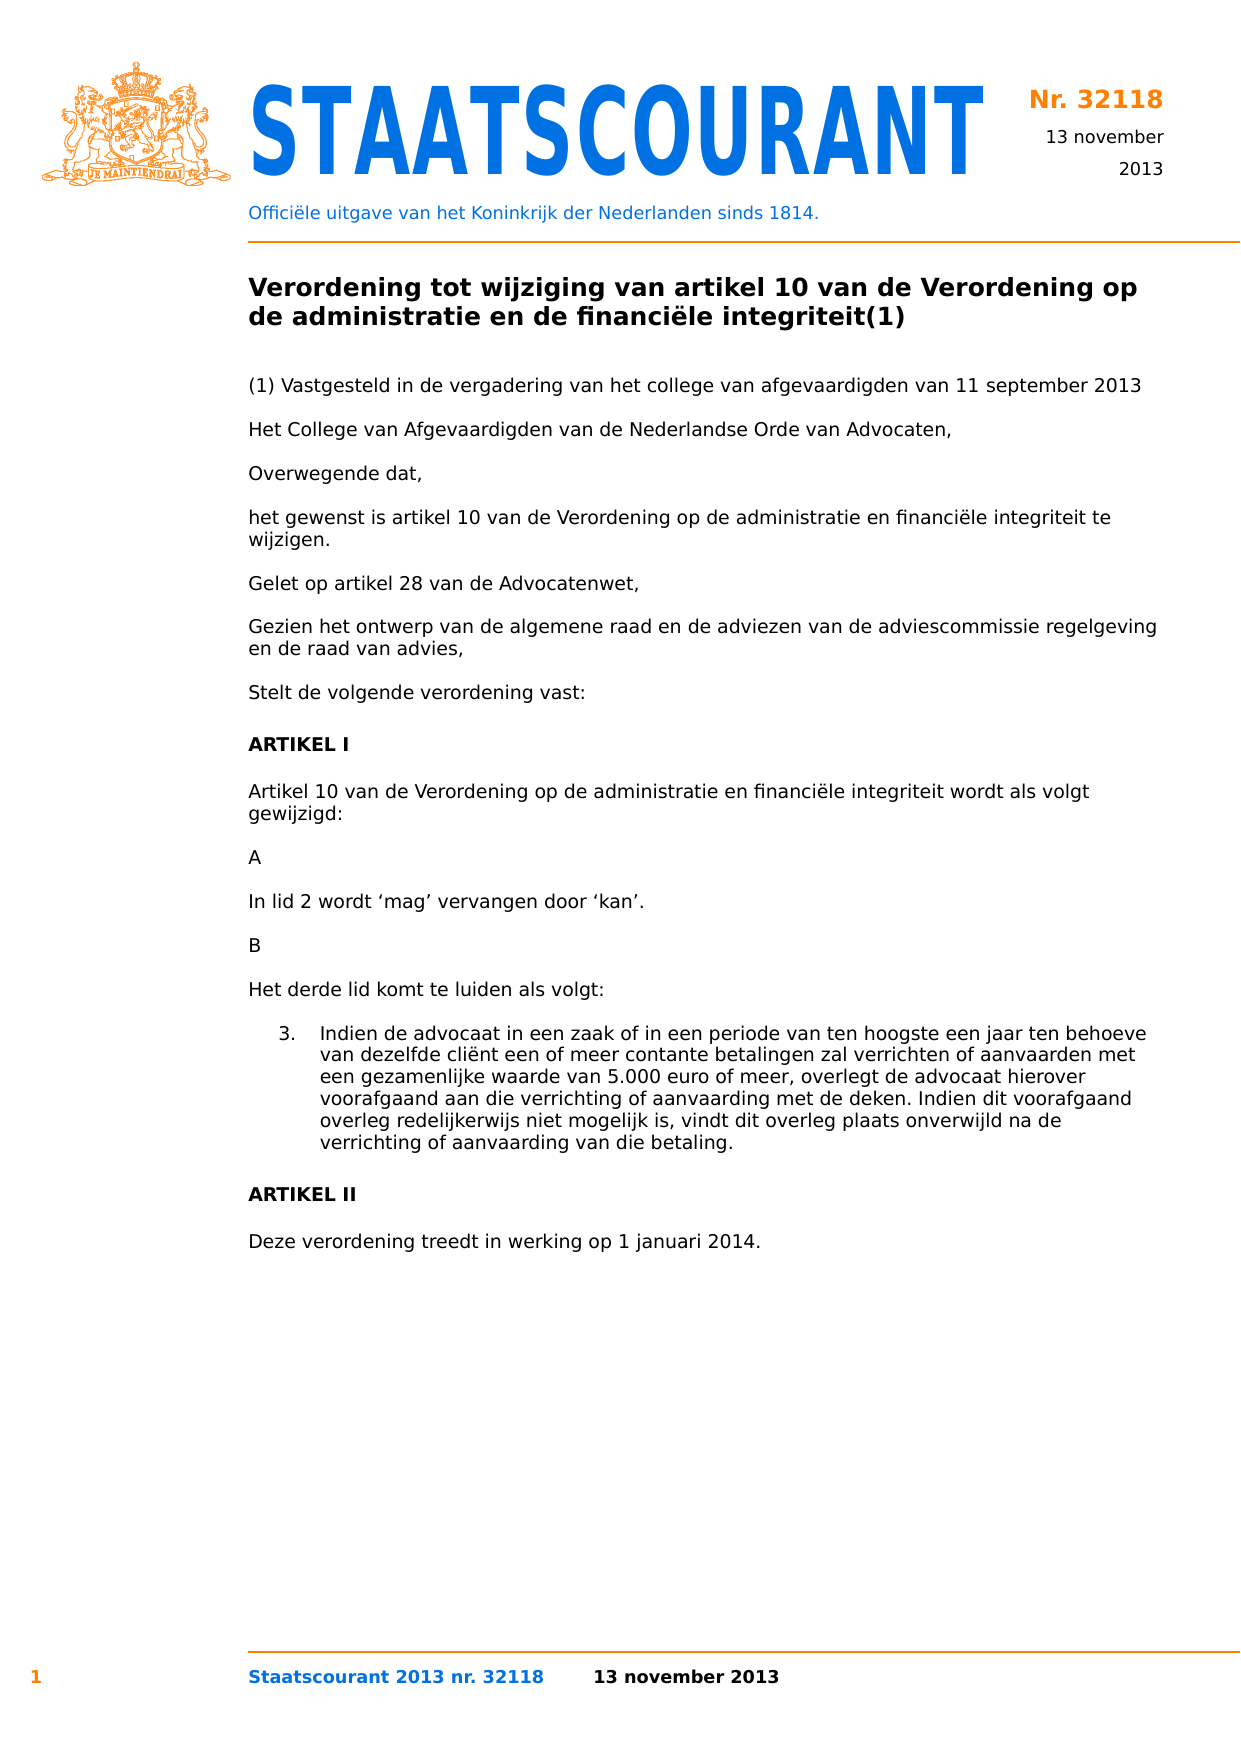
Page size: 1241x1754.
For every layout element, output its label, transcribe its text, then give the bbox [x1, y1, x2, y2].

picture [41, 62, 231, 186]
text het gewenst is artikel 10 van de Verordening op de administratie en financiële integriteit te wijzigen. [248, 507, 1163, 551]
table_cell 2013 [998, 153, 1240, 203]
text (1) Vastgesteld in de vergadering van het college van afgevaardigden van 11 september 2013 [248, 375, 1163, 397]
subtitle Verordening tot wijziging van artikel 10 van de Verordening op de administratie en de financiële integriteit(1) [248, 273, 1163, 331]
table_header STAATSCOURANT [248, 62, 998, 203]
text Stelt de volgende verordening vast: [248, 682, 1163, 704]
text A [248, 847, 1163, 869]
text Het College van Afgevaardigden van de Nederlandse Orde van Advocaten, [248, 419, 1163, 441]
table_cell 13 november [998, 121, 1240, 153]
text Gezien het ontwerp van de algemene raad en de adviezen van de adviescommissie regelgeving en de raad van advies, [248, 616, 1163, 660]
text 3. Indien de advocaat in een zaak of in een periode van ten hoogste een jaar ten behoeve van dezelfde cliënt een of meer contante betalingen zal verrichten of aanvaarden met een gezamenlijke waarde van 5.000 euro of meer, overlegt de advocaat hierover voorafgaand aan die verrichting of aanvaarding met de deken. Indien dit voorafgaand overleg redelijkerwijs niet mogelijk is, vindt dit overleg plaats onverwijld na de verrichting of aanvaarding van die betaling. [278, 1022, 1163, 1154]
text B [248, 935, 1163, 957]
table_header [25, 62, 248, 241]
text In lid 2 wordt ‘mag’ vervangen door ‘kan’. [248, 891, 1163, 913]
text Gelet op artikel 28 van de Advocatenwet, [248, 572, 1163, 594]
table_header Nr. 32118 [998, 62, 1240, 121]
text Het derde lid komt te luiden als volgt: [248, 978, 1163, 1001]
subtitle ARTIKEL II [248, 1184, 1163, 1206]
text Overwegende dat, [248, 463, 1163, 485]
text Deze verordening treedt in werking op 1 januari 2014. [248, 1231, 1163, 1253]
subtitle ARTIKEL I [248, 734, 1163, 756]
text Artikel 10 van de Verordening op de administratie en financiële integriteit wordt als volgt gewijzigd: [248, 781, 1163, 825]
table_cell Officiële uitgave van het Koninkrijk der Nederlanden sinds 1814. [248, 203, 1240, 241]
